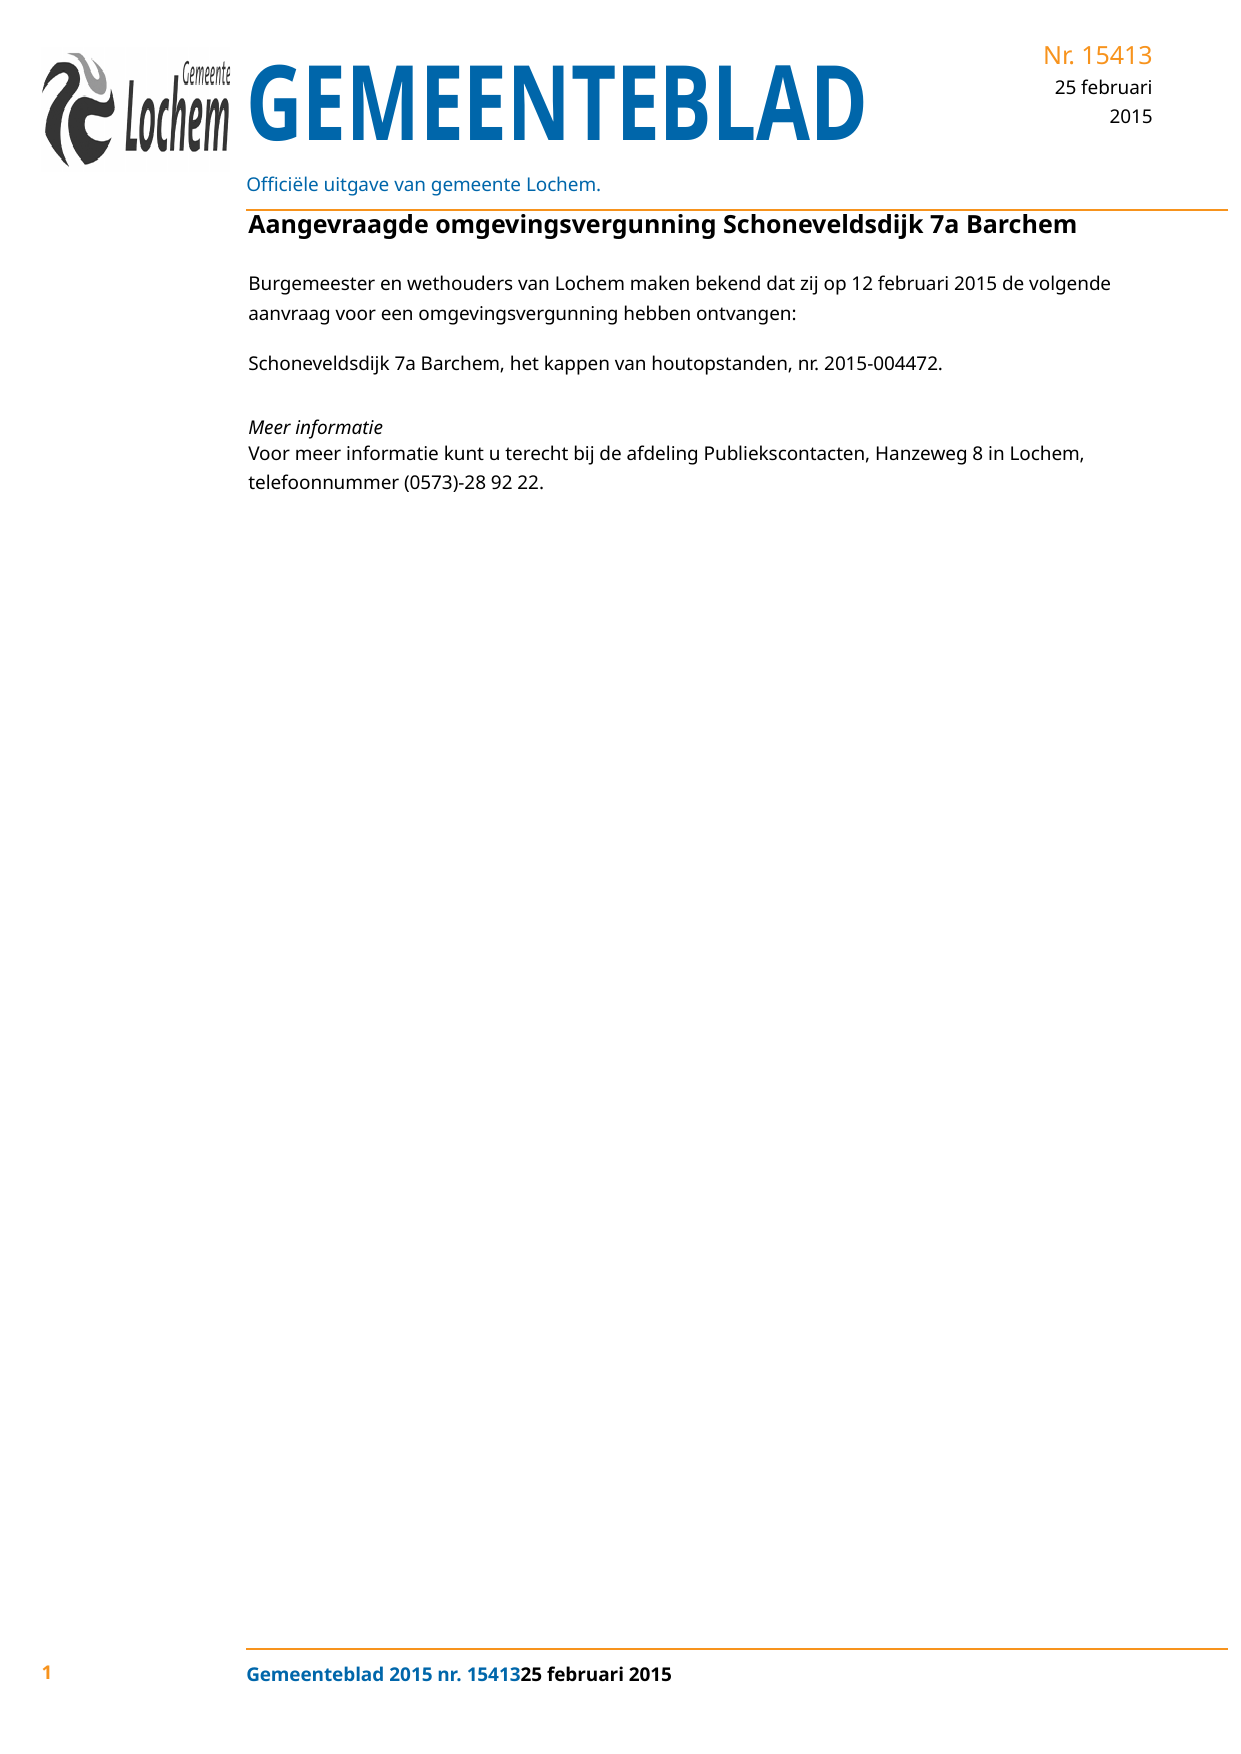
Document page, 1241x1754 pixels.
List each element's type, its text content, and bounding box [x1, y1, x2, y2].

text Voor meer informatie kunt u terecht bij de afdeling Publiekscontacten, Hanzeweg 8 in Lochem, telefoonnummer (0573)-28 92 22. [248, 440, 1152, 495]
text Meer informatie [248, 414, 1152, 440]
picture [41, 47, 231, 172]
text Schoneveldsdijk 7a Barchem, het kappen van houtopstanden, nr. 2015-004472. [248, 350, 1152, 376]
text Burgemeester en wethouders van Lochem maken bekend dat zij op 12 februari 2015 de volgende aanvraag voor een omgevingsvergunning hebben ontvangen: [248, 270, 1152, 326]
text Aangevraagde omgevingsvergunning Schoneveldsdijk 7a Barchem [248, 211, 1152, 241]
